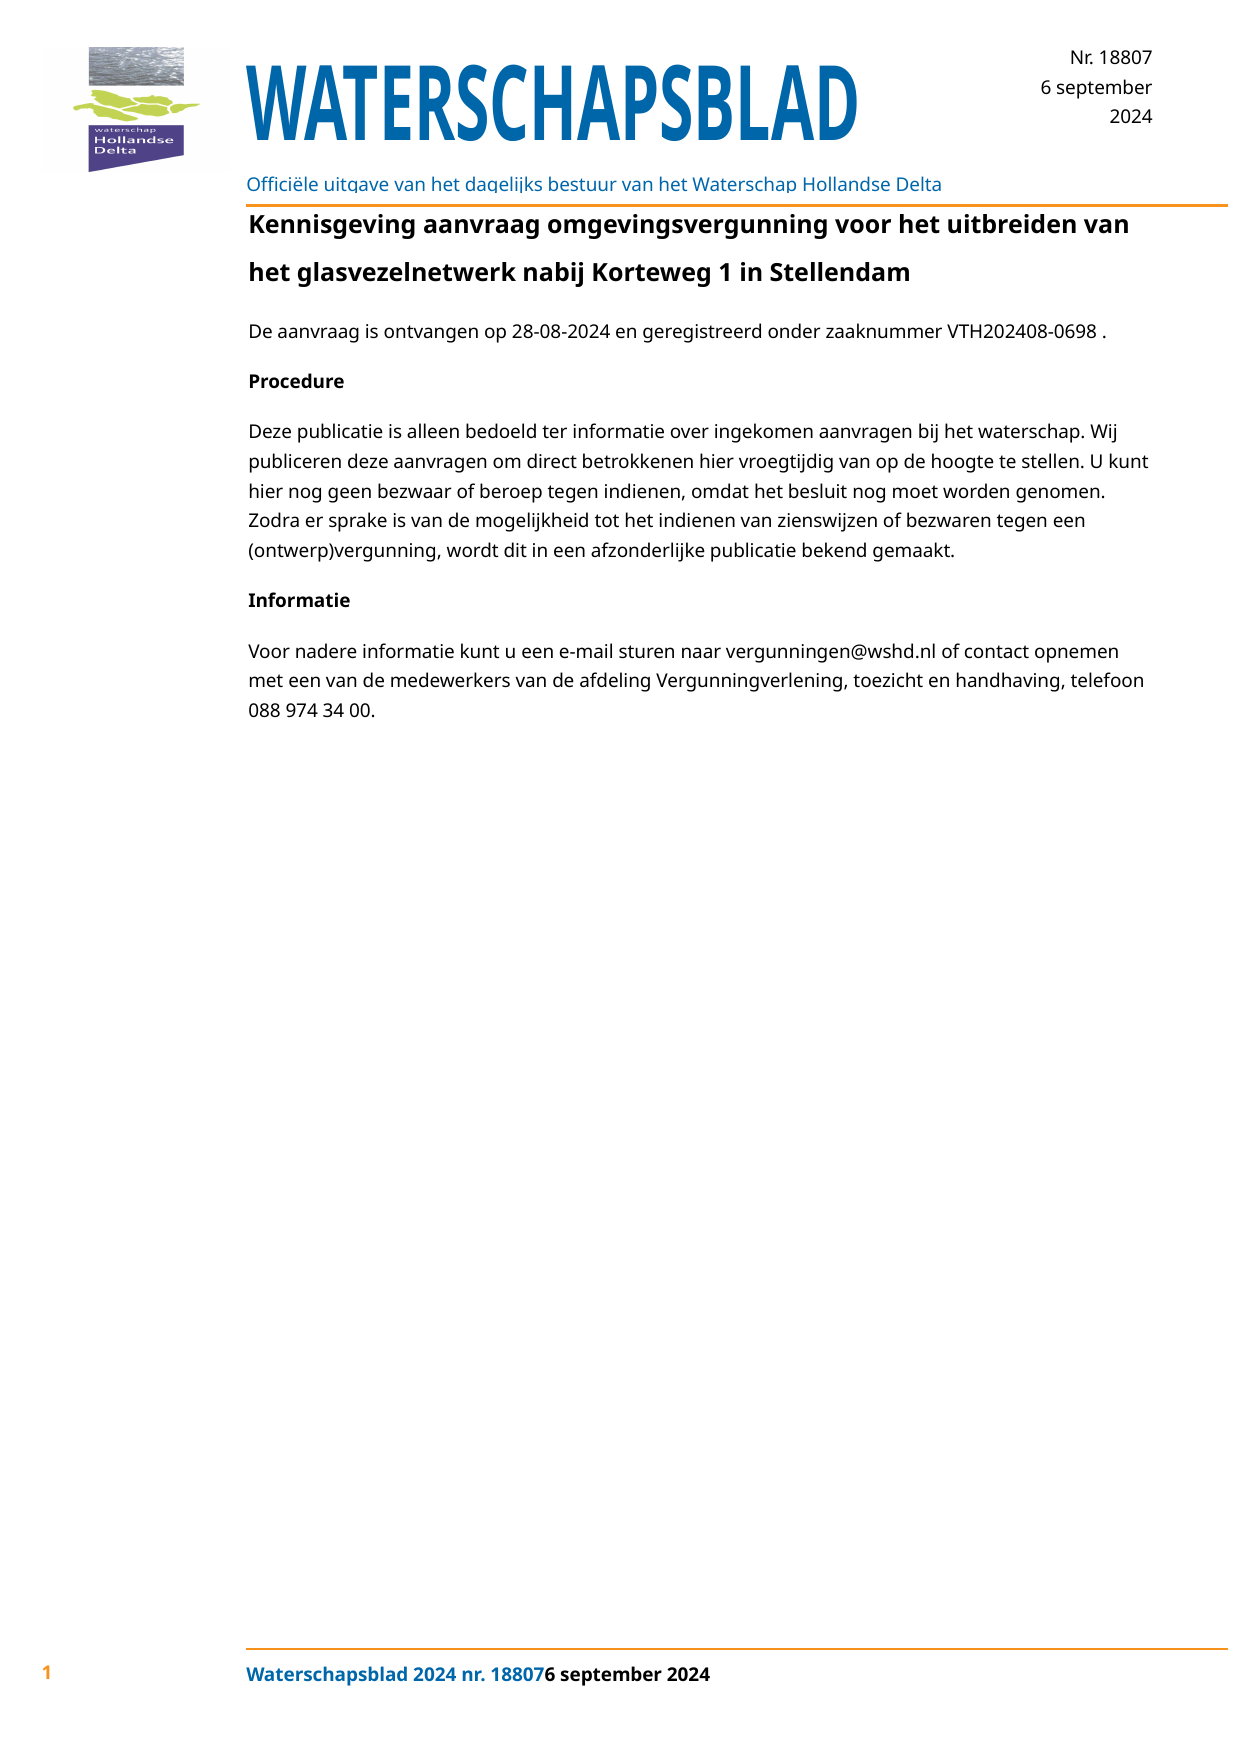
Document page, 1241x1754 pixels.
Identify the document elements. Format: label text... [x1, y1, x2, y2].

text Deze publicatie is alleen bedoeld ter informatie over ingekomen aanvragen bij het waterschap. Wij publiceren deze aanvragen om direct betrokkenen hier vroegtijdig van op de hoogte te stellen. U kunt hier nog geen bezwaar of beroep tegen indienen, omdat het besluit nog moet worden genomen. Zodra er sprake is van de mogelijkheid tot het indienen van zienswijzen of bezwaren tegen een (ontwerp)vergunning, wordt dit in een afzonderlijke publicatie bekend gemaakt. [248, 419, 1152, 563]
text Informatie [248, 587, 1152, 613]
picture [41, 47, 231, 172]
text Voor nadere informatie kunt u een e-mail sturen naar vergunningen@wshd.nl of contact opnemen met een van de medewerkers van de afdeling Vergunningverlening, toezicht en handhaving, telefoon 088 974 34 00. [248, 638, 1152, 723]
text De aanvraag is ontvangen op 28-08-2024 en geregistreerd onder zaaknummer VTH202408-0698 . [248, 318, 1152, 344]
text Kennisgeving aanvraag omgevingsvergunning voor het uitbreiden van het glasvezelnetwerk nabij Korteweg 1 in Stellendam [248, 207, 1152, 288]
text Procedure [248, 368, 1152, 394]
